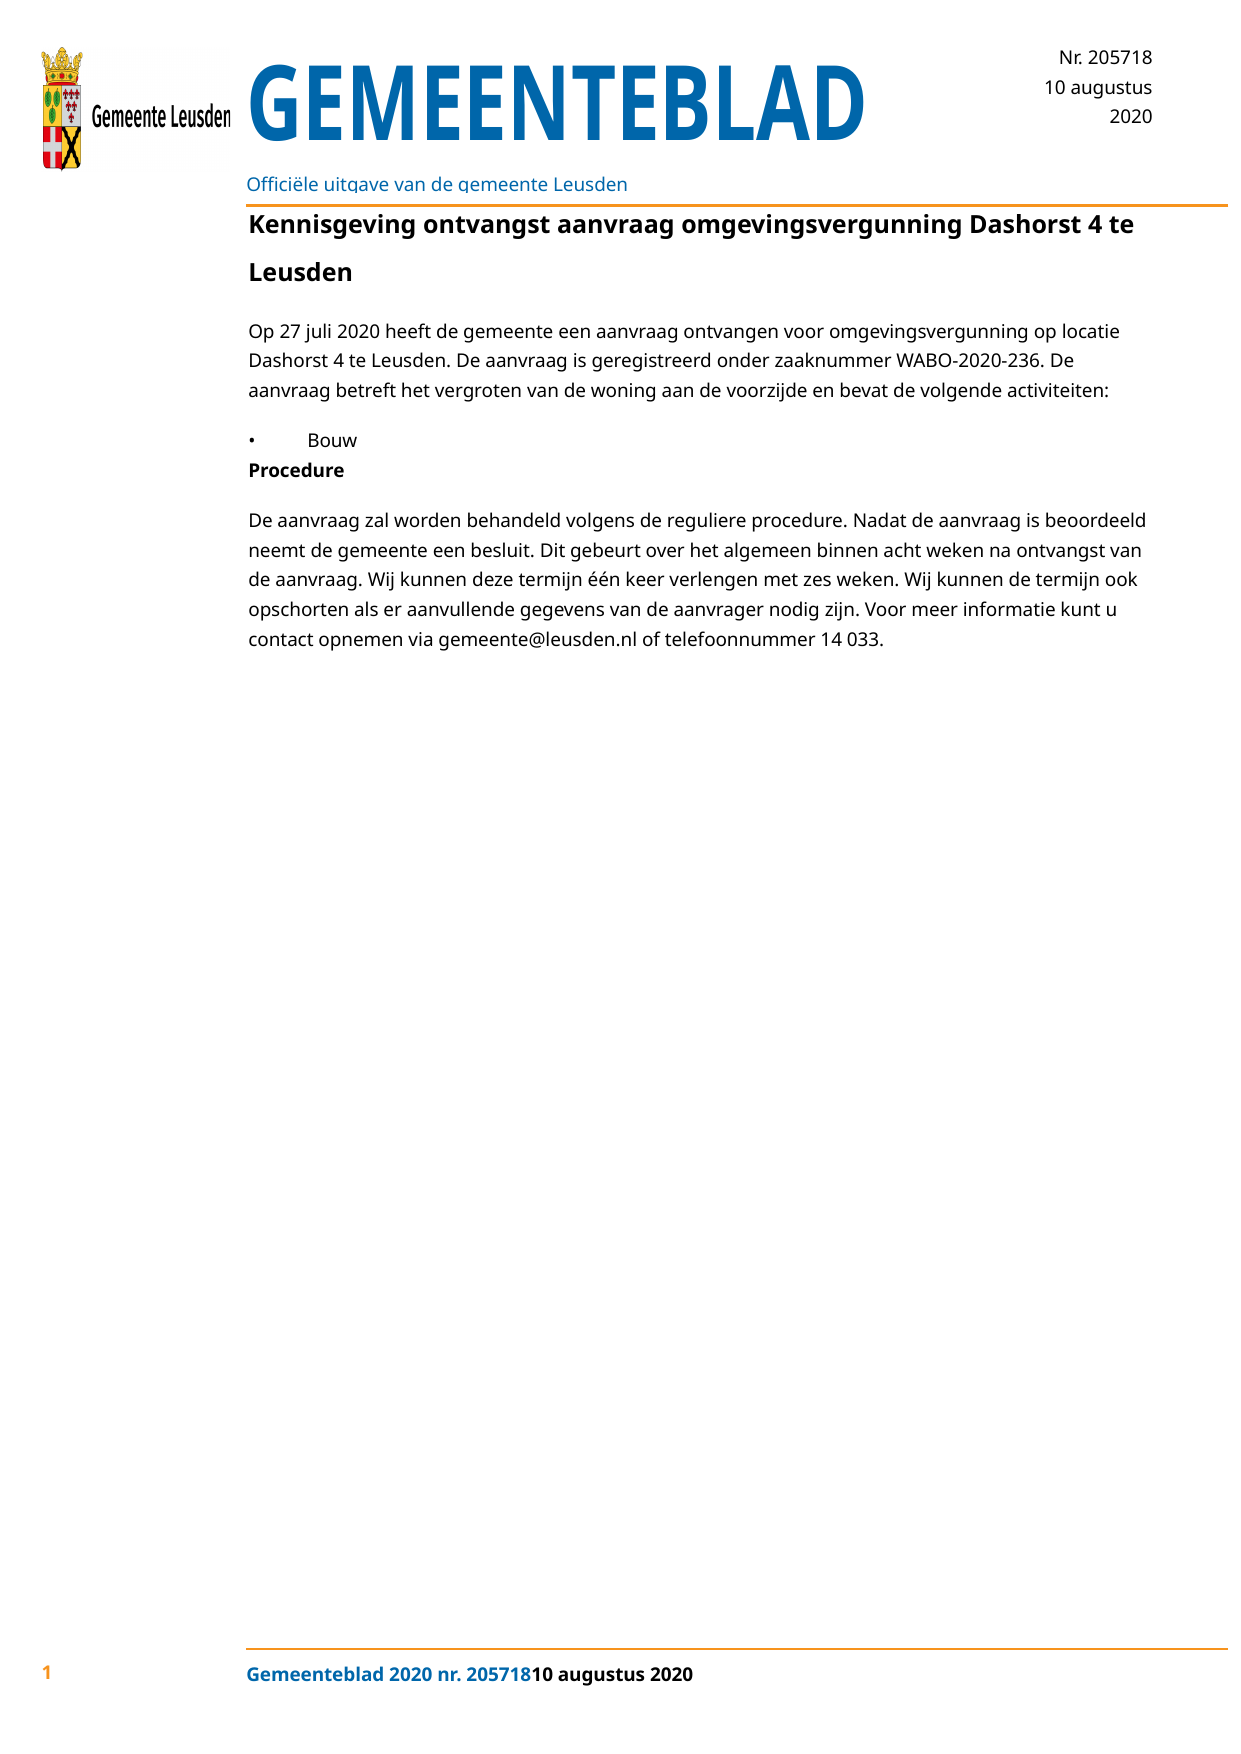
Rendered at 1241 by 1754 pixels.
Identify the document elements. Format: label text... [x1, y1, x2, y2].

text Procedure [248, 457, 1152, 483]
text Kennisgeving ontvangst aanvraag omgevingsvergunning Dashorst 4 te Leusden [248, 207, 1152, 288]
list Bouw [248, 427, 1152, 453]
text De aanvraag zal worden behandeld volgens de reguliere procedure. Nadat de aanvraag is beoordeeld neemt de gemeente een besluit. Dit gebeurt over het algemeen binnen acht weken na ontvangst van de aanvraag. Wij kunnen deze termijn één keer verlengen met zes weken. Wij kunnen de termijn ook opschorten als er aanvullende gegevens van de aanvrager nodig zijn. Voor meer informatie kunt u contact opnemen via gemeente@leusden.nl of telefoonnummer 14 033. [248, 507, 1152, 652]
text Op 27 juli 2020 heeft de gemeente een aanvraag ontvangen voor omgevingsvergunning op locatie Dashorst 4 te Leusden. De aanvraag is geregistreerd onder zaaknummer WABO-2020-236. De aanvraag betreft het vergroten van de woning aan de voorzijde en bevat de volgende activiteiten: [248, 318, 1152, 403]
picture [41, 47, 231, 172]
